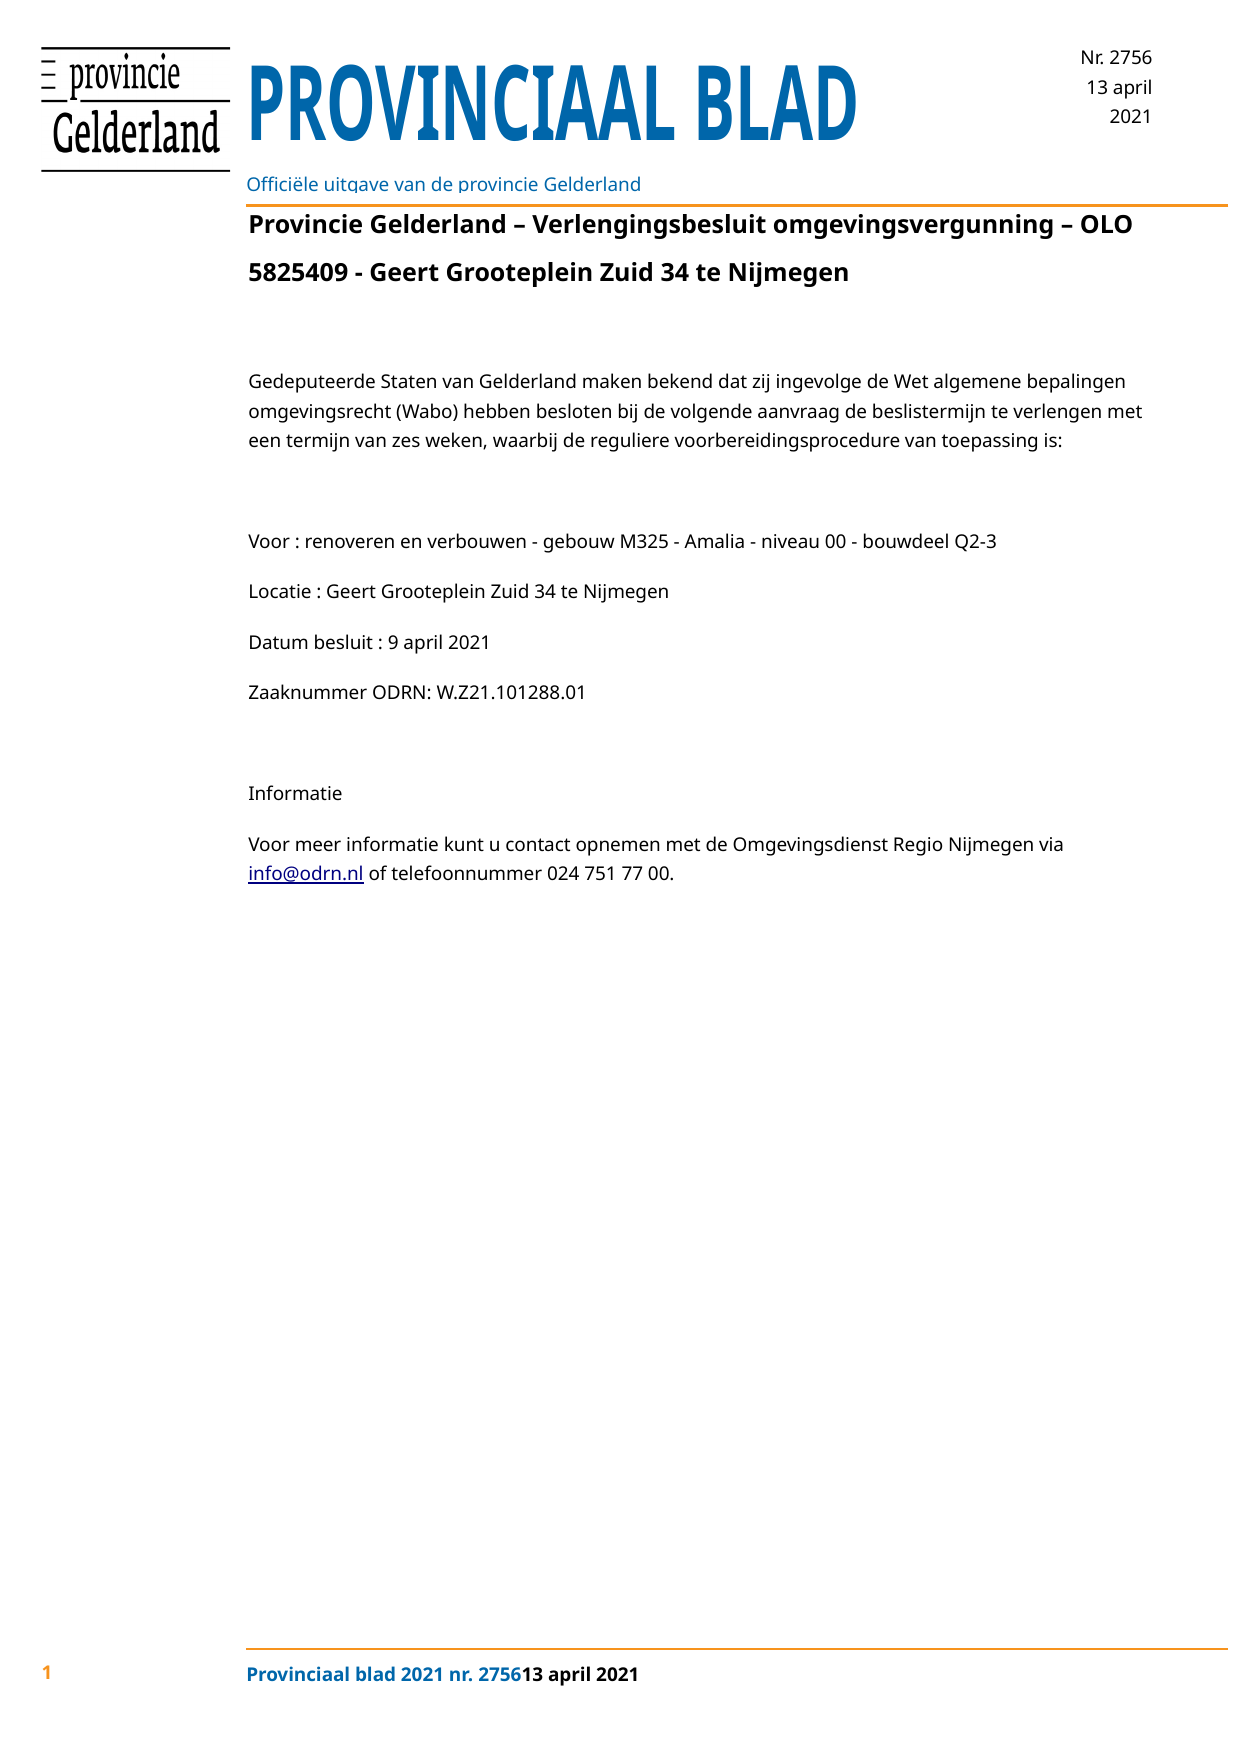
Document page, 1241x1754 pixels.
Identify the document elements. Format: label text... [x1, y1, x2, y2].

text Datum besluit : 9 april 2021 [248, 629, 1152, 655]
picture [41, 47, 231, 172]
text Voor meer informatie kunt u contact opnemen met de Omgevingsdienst Regio Nijmegen via info@odrn.nl of telefoonnummer 024 751 77 00. [248, 831, 1152, 886]
text Informatie [248, 780, 1152, 806]
text Provincie Gelderland – Verlengingsbesluit omgevingsvergunning – OLO 5825409 - Geert Grooteplein Zuid 34 te Nijmegen [248, 207, 1152, 288]
text Locatie : Geert Grooteplein Zuid 34 te Nijmegen [248, 579, 1152, 604]
text Voor : renoveren en verbouwen - gebouw M325 - Amalia - niveau 00 - bouwdeel Q2-3 [248, 528, 1152, 554]
text Gedeputeerde Staten van Gelderland maken bekend dat zij ingevolge de Wet algemene bepalingen omgevingsrecht (Wabo) hebben besloten bij de volgende aanvraag de beslistermijn te verlengen met een termijn van zes weken, waarbij de reguliere voorbereidingsprocedure van toepassing is: [248, 368, 1152, 453]
text Zaaknummer ODRN: W.Z21.101288.01 [248, 679, 1152, 705]
